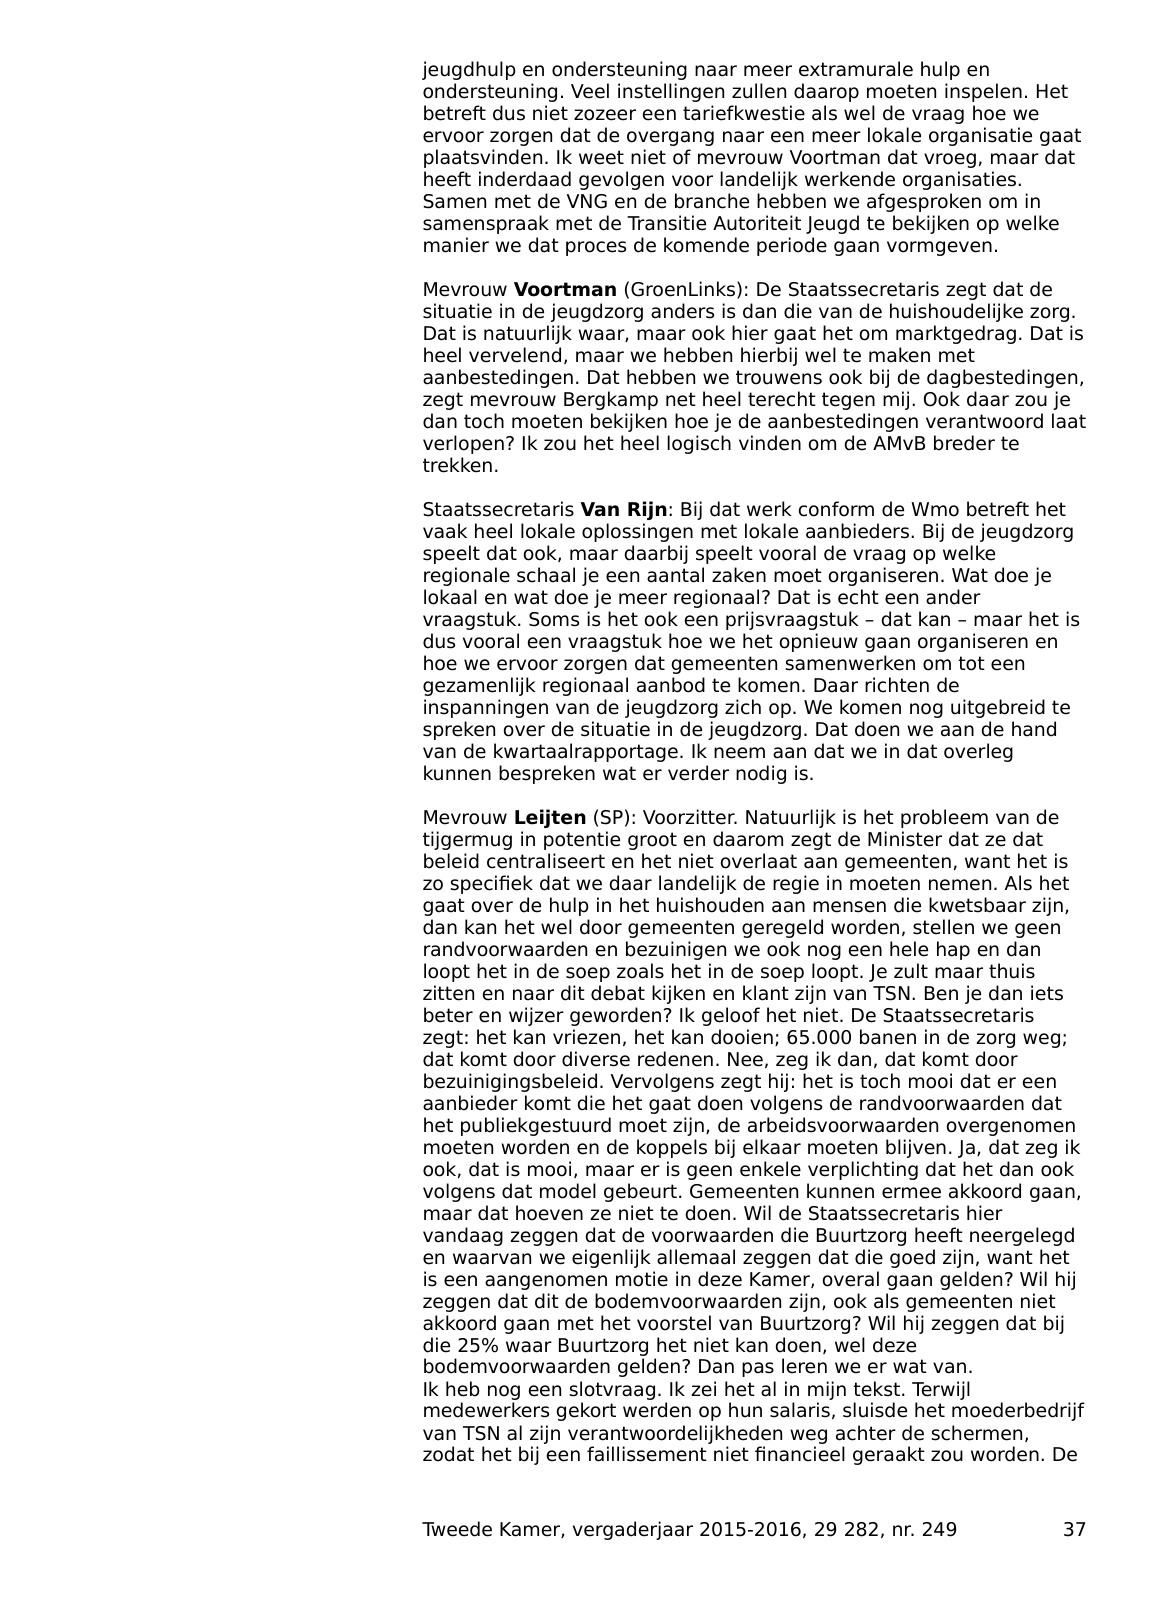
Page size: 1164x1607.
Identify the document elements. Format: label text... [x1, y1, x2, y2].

text Staatssecretaris Van Rijn: Bij dat werk conform de Wmo betreft het vaak heel lokale oplossingen met lokale aanbieders. Bij de jeugdzorg speelt dat ook, maar daarbij speelt vooral de vraag op welke regionale schaal je een aantal zaken moet organiseren. Wat doe je lokaal en wat doe je meer regionaal? Dat is echt een ander vraagstuk. Soms is het ook een prijsvraagstuk – dat kan – maar het is dus vooral een vraagstuk hoe we het opnieuw gaan organiseren en hoe we ervoor zorgen dat gemeenten samenwerken om tot een gezamenlijk regionaal aanbod te komen. Daar richten de inspanningen van de jeugdzorg zich op. We komen nog uitgebreid te spreken over de situatie in de jeugdzorg. Dat doen we aan de hand van de kwartaalrapportage. Ik neem aan dat we in dat overleg kunnen bespreken wat er verder nodig is. [422, 499, 1087, 785]
text Mevrouw Voortman (GroenLinks): De Staatssecretaris zegt dat de situatie in de jeugdzorg anders is dan die van de huishoudelijke zorg. Dat is natuurlijk waar, maar ook hier gaat het om marktgedrag. Dat is heel vervelend, maar we hebben hierbij wel te maken met aanbestedingen. Dat hebben we trouwens ook bij de dagbestedingen, zegt mevrouw Bergkamp net heel terecht tegen mij. Ook daar zou je dan toch moeten bekijken hoe je de aanbestedingen verantwoord laat verlopen? Ik zou het heel logisch vinden om de AMvB breder te trekken. [422, 279, 1087, 477]
text Ik heb nog een slotvraag. Ik zei het al in mijn tekst. Terwijl medewerkers gekort werden op hun salaris, sluisde het moederbedrijf van TSN al zijn verantwoordelijkheden weg achter de schermen, zodat het bij een faillissement niet financieel geraakt zou worden. De [422, 1378, 1087, 1466]
text Mevrouw Leijten (SP): Voorzitter. Natuurlijk is het probleem van de tijgermug in potentie groot en daarom zegt de Minister dat ze dat beleid centraliseert en het niet overlaat aan gemeenten, want het is zo specifiek dat we daar landelijk de regie in moeten nemen. Als het gaat over de hulp in het huishouden aan mensen die kwetsbaar zijn, dan kan het wel door gemeenten geregeld worden, stellen we geen randvoorwaarden en bezuinigen we ook nog een hele hap en dan loopt het in de soep zoals het in de soep loopt. Je zult maar thuis zitten en naar dit debat kijken en klant zijn van TSN. Ben je dan iets beter en wijzer geworden? Ik geloof het niet. De Staatssecretaris zegt: het kan vriezen, het kan dooien; 65.000 banen in de zorg weg; dat komt door diverse redenen. Nee, zeg ik dan, dat komt door bezuinigingsbeleid. Vervolgens zegt hij: het is toch mooi dat er een aanbieder komt die het gaat doen volgens de randvoorwaarden dat het publiekgestuurd moet zijn, de arbeidsvoorwaarden overgenomen moeten worden en de koppels bij elkaar moeten blijven. Ja, dat zeg ik ook, dat is mooi, maar er is geen enkele verplichting dat het dan ook volgens dat model gebeurt. Gemeenten kunnen ermee akkoord gaan, maar dat hoeven ze niet te doen. Wil de Staatssecretaris hier vandaag zeggen dat de voorwaarden die Buurtzorg heeft neergelegd en waarvan we eigenlijk allemaal zeggen dat die goed zijn, want het is een aangenomen motie in deze Kamer, overal gaan gelden? Wil hij zeggen dat dit de bodemvoorwaarden zijn, ook als gemeenten niet akkoord gaan met het voorstel van Buurtzorg? Wil hij zeggen dat bij die 25% waar Buurtzorg het niet kan doen, wel deze bodemvoorwaarden gelden? Dan pas leren we er wat van. [422, 807, 1087, 1378]
text jeugdhulp en ondersteuning naar meer extramurale hulp en ondersteuning. Veel instellingen zullen daarop moeten inspelen. Het betreft dus niet zozeer een tariefkwestie als wel de vraag hoe we ervoor zorgen dat de overgang naar een meer lokale organisatie gaat plaatsvinden. Ik weet niet of mevrouw Voortman dat vroeg, maar dat heeft inderdaad gevolgen voor landelijk werkende organisaties. Samen met de VNG en de branche hebben we afgesproken om in samenspraak met de Transitie Autoriteit Jeugd te bekijken op welke manier we dat proces de komende periode gaan vormgeven. [422, 59, 1087, 257]
